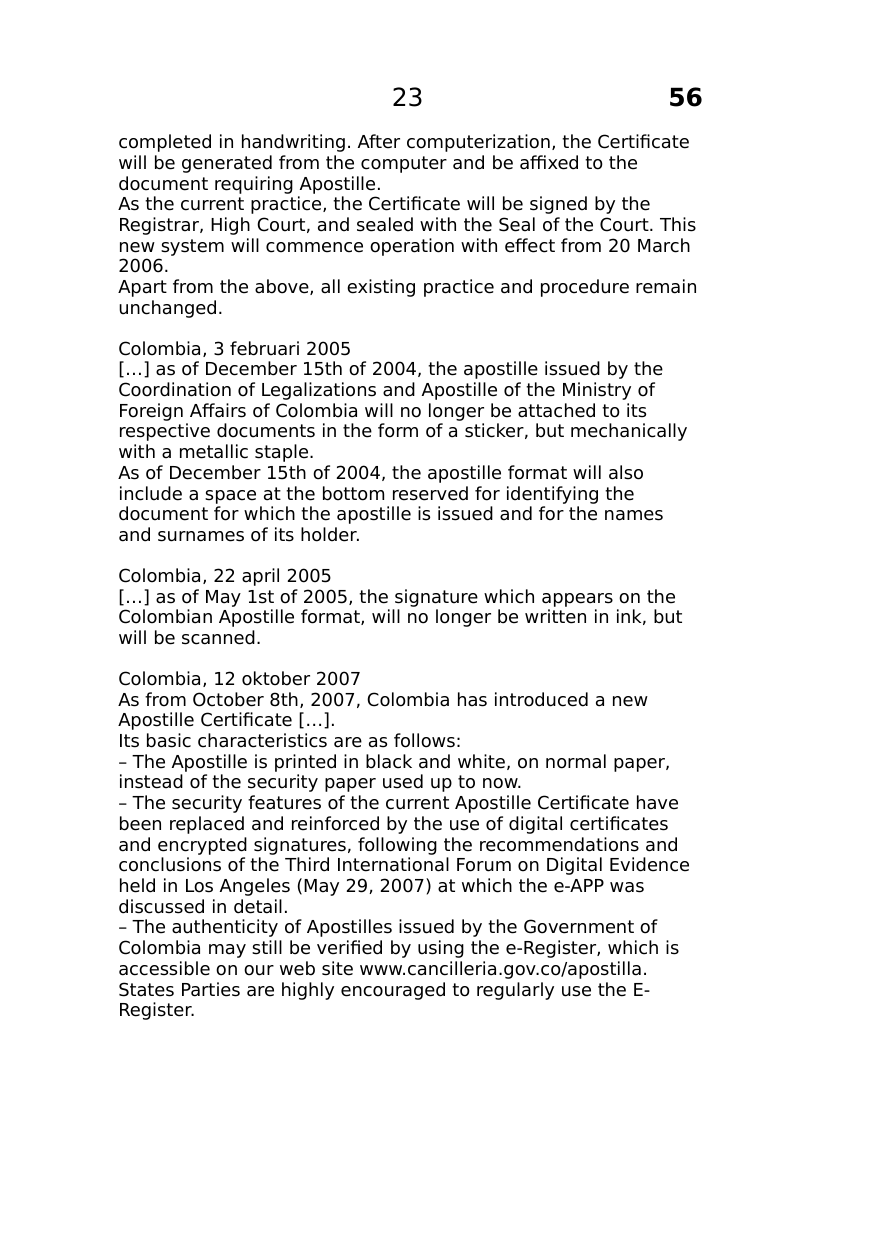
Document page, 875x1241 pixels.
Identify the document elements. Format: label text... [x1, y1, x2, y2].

text Colombia, 12 oktober 2007 [118, 669, 703, 689]
text Colombia, 22 april 2005 [118, 566, 703, 586]
text […] as of December 15th of 2004, the apostille issued by the Coordination of Legalizations and Apostille of the Ministry of Foreign Affairs of Colombia will no longer be attached to its respective documents in the form of a sticker, but mechanically with a metallic staple. [118, 359, 703, 463]
text As from October 8th, 2007, Colombia has introduced a new Apostille Certificate […]. [118, 689, 703, 731]
text Its basic characteristics are as follows: [118, 731, 703, 752]
text – The Apostille is printed in black and white, on normal paper, instead of the security paper used up to now. [118, 752, 703, 793]
text […] as of May 1st of 2005, the signature which appears on the Colombian Apostille format, will no longer be written in ink, but will be scanned. [118, 586, 703, 649]
text completed in handwriting. After computerization, the Certificate will be generated from the computer and be affixed to the document requiring Apostille. [118, 132, 703, 194]
text As the current practice, the Certificate will be signed by the Registrar, High Court, and sealed with the Seal of the Court. This new system will commence operation with effect from 20 March 2006. [118, 194, 703, 277]
text – The authenticity of Apostilles issued by the Government of Colombia may still be verified by using the e-Register, which is accessible on our web site www.cancilleria.gov.co/apostilla. States Parties are highly encouraged to regularly use the E-Register. [118, 917, 703, 1021]
text As of December 15th of 2004, the apostille format will also include a space at the bottom reserved for identifying the document for which the apostille is issued and for the names and surnames of its holder. [118, 463, 703, 546]
text Colombia, 3 februari 2005 [118, 338, 703, 359]
text – The security features of the current Apostille Certificate have been replaced and reinforced by the use of digital certificates and encrypted signatures, following the recommendations and conclusions of the Third International Forum on Digital Evidence held in Los Angeles (May 29, 2007) at which the e-APP was discussed in detail. [118, 793, 703, 917]
text Apart from the above, all existing practice and procedure remain unchanged. [118, 277, 703, 318]
